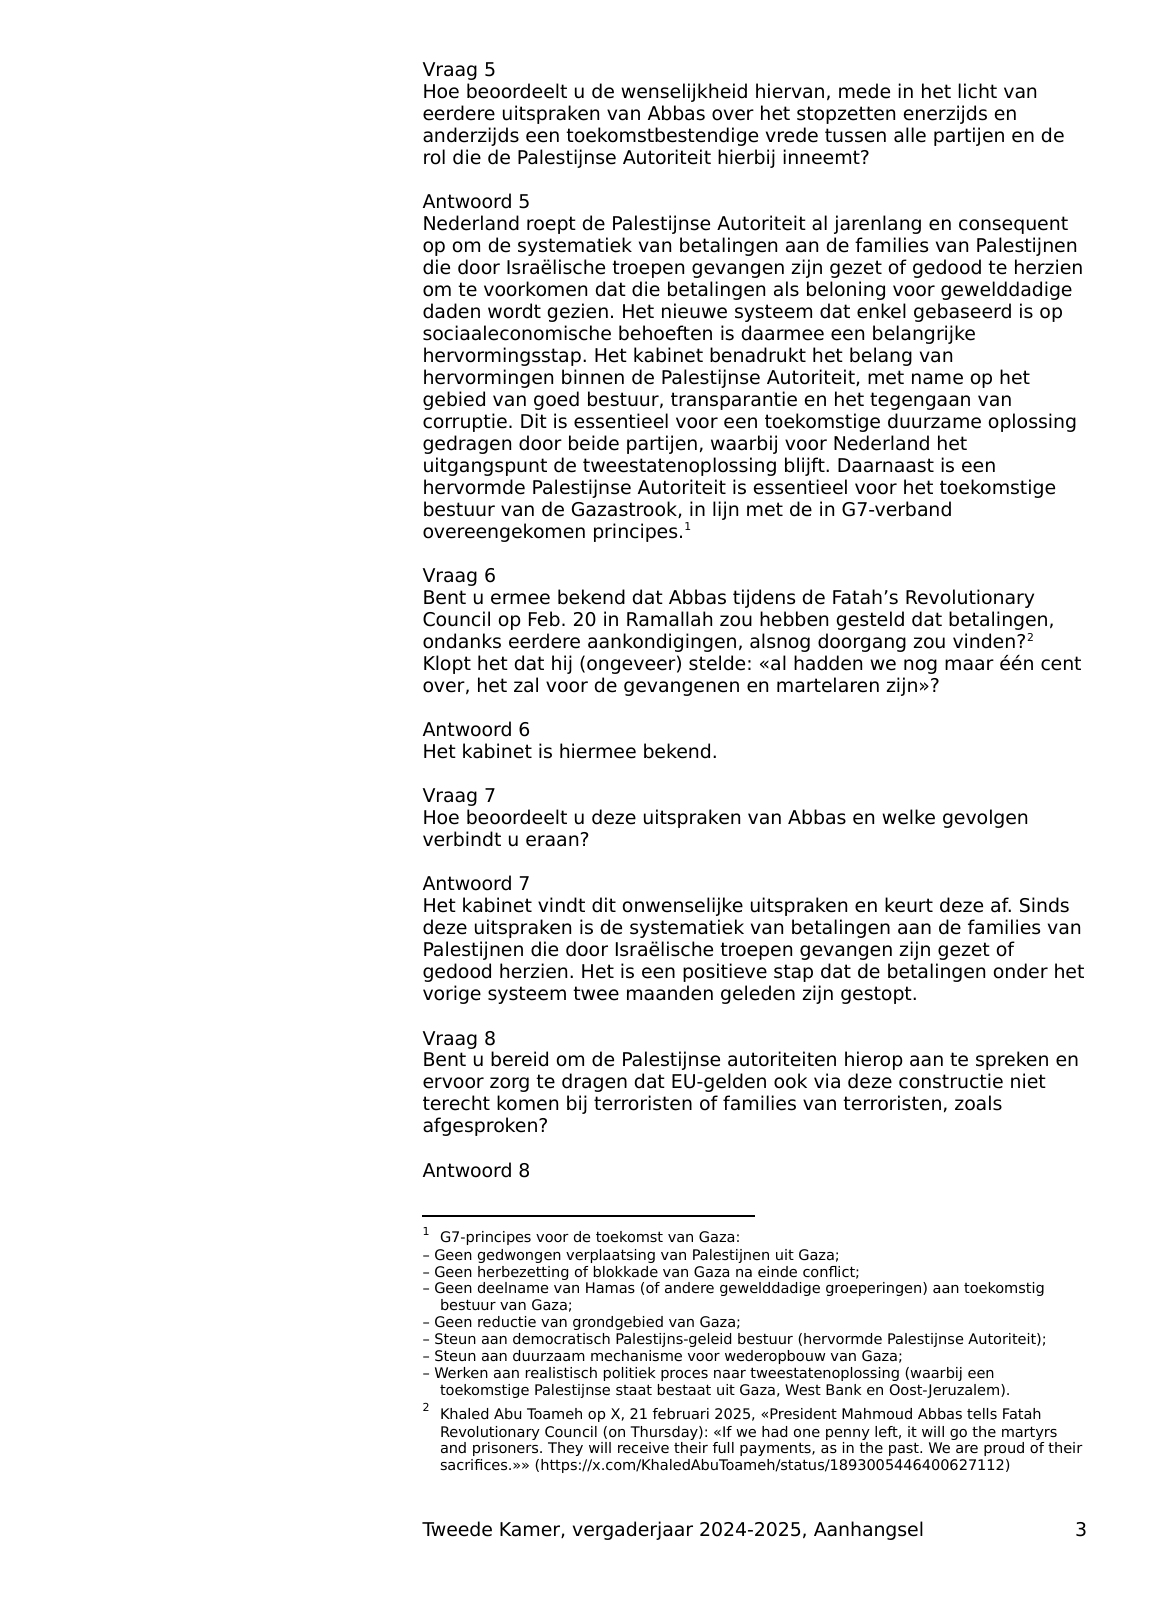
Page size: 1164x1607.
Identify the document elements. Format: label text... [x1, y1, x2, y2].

text – Geen herbezetting of blokkade van Gaza na einde conflict; [422, 1264, 1087, 1281]
text Nederland roept de Palestijnse Autoriteit al jarenlang en consequent op om de systematiek van betalingen aan de families van Palestijnen die door Israëlische troepen gevangen zijn gezet of gedood te herzien om te voorkomen dat die betalingen als beloning voor gewelddadige daden wordt gezien. Het nieuwe systeem dat enkel gebaseerd is op sociaaleconomische behoeften is daarmee een belangrijke hervormingsstap. Het kabinet benadrukt het belang van hervormingen binnen de Palestijnse Autoriteit, met name op het gebied van goed bestuur, transparantie en het tegengaan van corruptie. Dit is essentieel voor een toekomstige duurzame oplossing gedragen door beide partijen, waarbij voor Nederland het uitgangspunt de tweestatenoplossing blijft. Daarnaast is een hervormde Palestijnse Autoriteit is essentieel voor het toekomstige bestuur van de Gazastrook, in lijn met de in G7-verband overeengekomen principes. [422, 213, 1087, 543]
text Vraag 5 [422, 59, 1087, 81]
text Vraag 7 [422, 785, 1087, 807]
text Het kabinet is hiermee bekend. [422, 741, 1087, 763]
text Bent u ermee bekend dat Abbas tijdens de Fatah’s Revolutionary Council op Feb. 20 in Ramallah zou hebben gesteld dat betalingen, ondanks eerdere aankondigingen, alsnog doorgang zou vinden? Klopt het dat hij (ongeveer) stelde: «al hadden we nog maar één cent over, het zal voor de gevangenen en martelaren zijn»? [422, 587, 1087, 697]
text – Geen gedwongen verplaatsing van Palestijnen uit Gaza; [422, 1247, 1087, 1264]
text – Steun aan democratisch Palestijns-geleid bestuur (hervormde Palestijnse Autoriteit); [422, 1331, 1087, 1348]
text Antwoord 8 [422, 1159, 1087, 1181]
text Antwoord 5 [422, 191, 1087, 213]
text Antwoord 7 [422, 873, 1087, 895]
text – Werken aan realistisch politiek proces naar tweestatenoplossing (waarbij een toekomstige Palestijnse staat bestaat uit Gaza, West Bank en Oost-Jeruzalem). [422, 1365, 1087, 1399]
text Antwoord 6 [422, 719, 1087, 741]
text – Geen reductie van grondgebied van Gaza; [422, 1314, 1087, 1331]
text Vraag 8 [422, 1027, 1087, 1049]
text Hoe beoordeelt u de wenselijkheid hiervan, mede in het licht van eerdere uitspraken van Abbas over het stopzetten enerzijds en anderzijds een toekomstbestendige vrede tussen alle partijen en de rol die de Palestijnse Autoriteit hierbij inneemt? [422, 81, 1087, 169]
text Khaled Abu Toameh op X, 21 februari 2025, «President Mahmoud Abbas tells Fatah Revolutionary Council (on Thursday): «If we had one penny left, it will go the martyrs and prisoners. They will receive their full payments, as in the past. We are proud of their sacrifices.»» (https://x.com/KhaledAbuToameh/status/1893005446400627112) [422, 1402, 1087, 1474]
text Het kabinet vindt dit onwenselijke uitspraken en keurt deze af. Sinds deze uitspraken is de systematiek van betalingen aan de families van Palestijnen die door Israëlische troepen gevangen zijn gezet of gedood herzien. Het is een positieve stap dat de betalingen onder het vorige systeem twee maanden geleden zijn gestopt. [422, 895, 1087, 1005]
text Hoe beoordeelt u deze uitspraken van Abbas en welke gevolgen verbindt u eraan? [422, 807, 1087, 851]
text Bent u bereid om de Palestijnse autoriteiten hierop aan te spreken en ervoor zorg te dragen dat EU-gelden ook via deze constructie niet terecht komen bij terroristen of families van terroristen, zoals afgesproken? [422, 1049, 1087, 1137]
text – Geen deelname van Hamas (of andere gewelddadige groeperingen) aan toekomstig bestuur van Gaza; [422, 1281, 1087, 1314]
text – Steun aan duurzaam mechanisme voor wederopbouw van Gaza; [422, 1348, 1087, 1365]
text Vraag 6 [422, 565, 1087, 587]
text G7-principes voor de toekomst van Gaza: [422, 1225, 1087, 1247]
